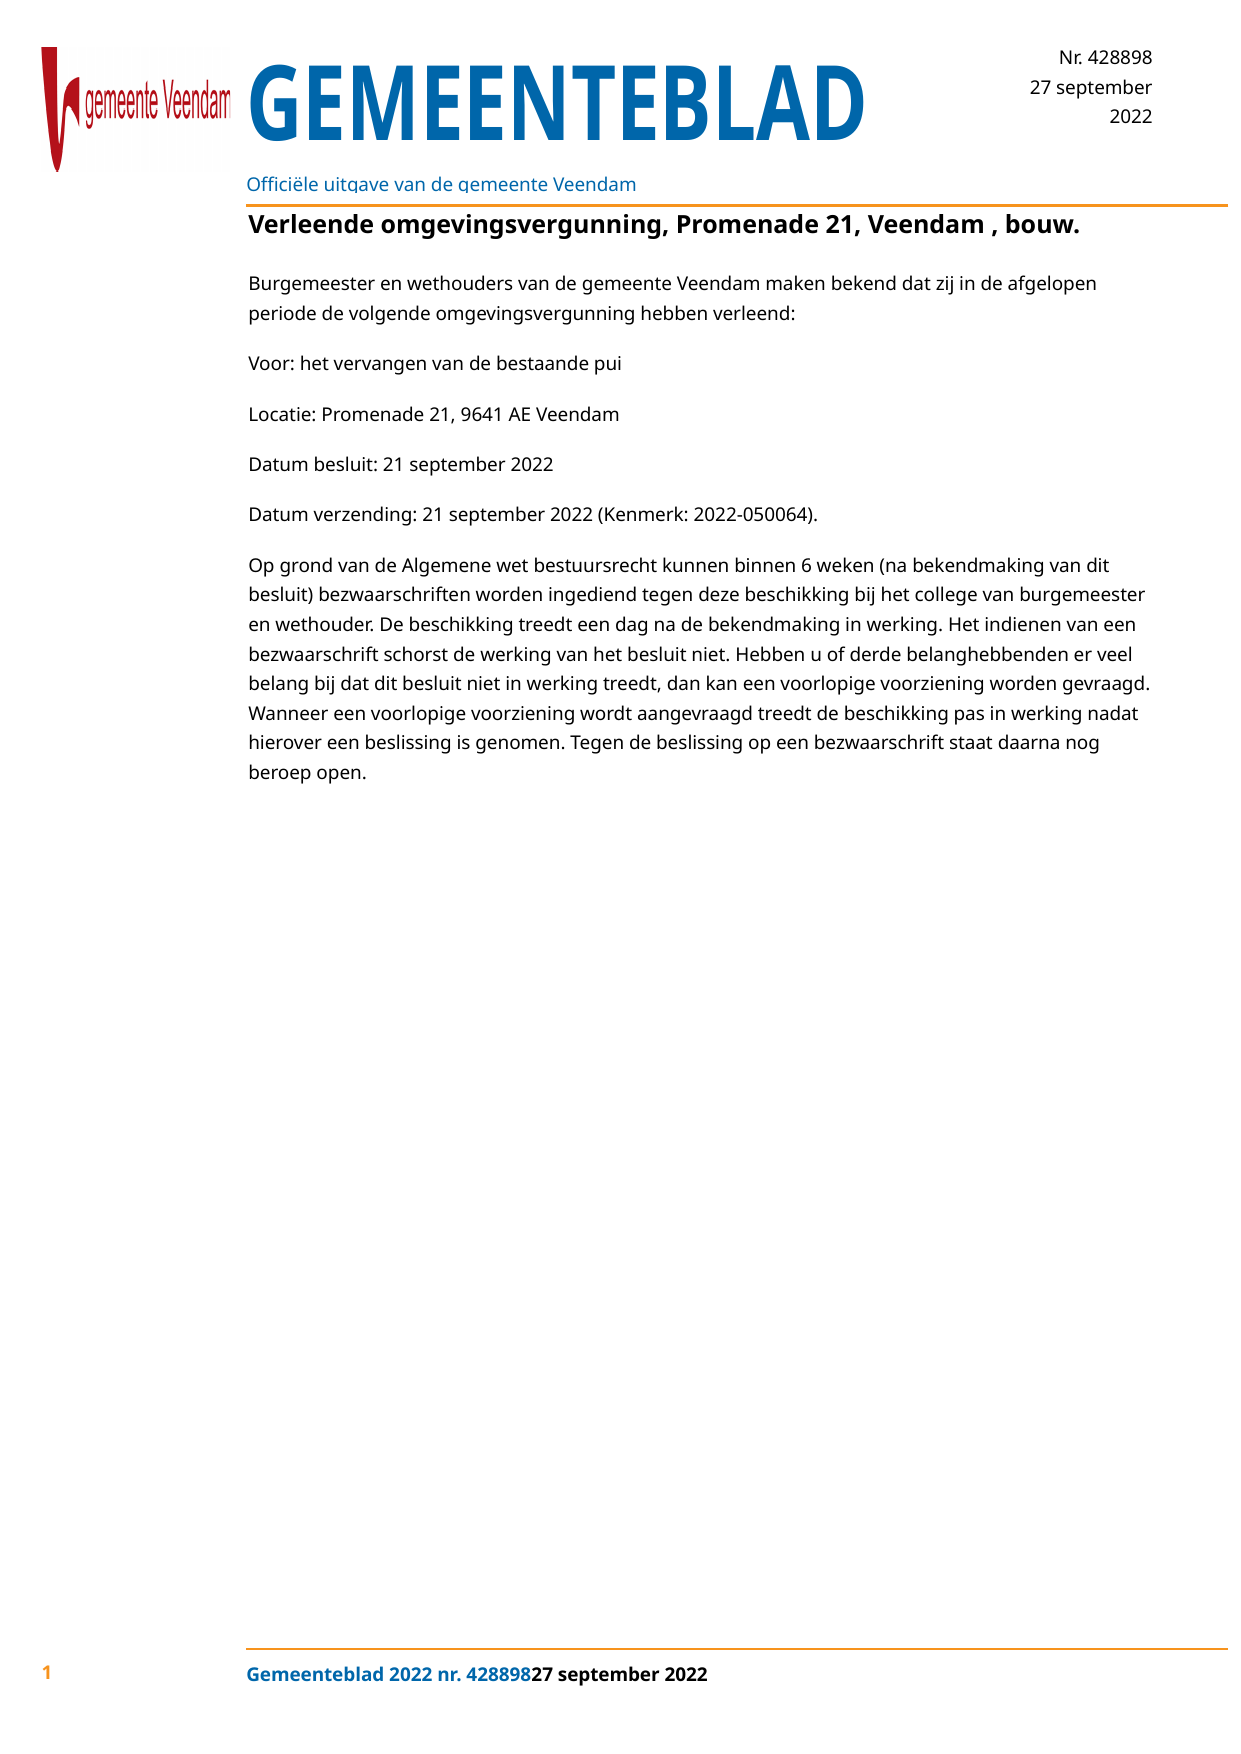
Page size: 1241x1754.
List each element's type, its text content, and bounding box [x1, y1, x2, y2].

text Op grond van de Algemene wet bestuursrecht kunnen binnen 6 weken (na bekendmaking van dit besluit) bezwaarschriften worden ingediend tegen deze beschikking bij het college van burgemeester en wethouder. De beschikking treedt een dag na de bekendmaking in werking. Het indienen van een bezwaarschrift schorst de werking van het besluit niet. Hebben u of derde belanghebbenden er veel belang bij dat dit besluit niet in werking treedt, dan kan een voorlopige voorziening worden gevraagd. Wanneer een voorlopige voorziening wordt aangevraagd treedt de beschikking pas in werking nadat hierover een beslissing is genomen. Tegen de beslissing op een bezwaarschrift staat daarna nog beroep open. [248, 552, 1152, 785]
text Burgemeester en wethouders van de gemeente Veendam maken bekend dat zij in de afgelopen periode de volgende omgevingsvergunning hebben verleend: [248, 270, 1152, 326]
text Locatie: Promenade 21, 9641 AE Veendam [248, 401, 1152, 426]
text Voor: het vervangen van de bestaande pui [248, 350, 1152, 376]
text Datum verzending: 21 september 2022 (Kenmerk: 2022-050064). [248, 502, 1152, 527]
picture [41, 47, 231, 172]
text Datum besluit: 21 september 2022 [248, 451, 1152, 477]
text Verleende omgevingsvergunning, Promenade 21, Veendam , bouw. [248, 207, 1152, 241]
